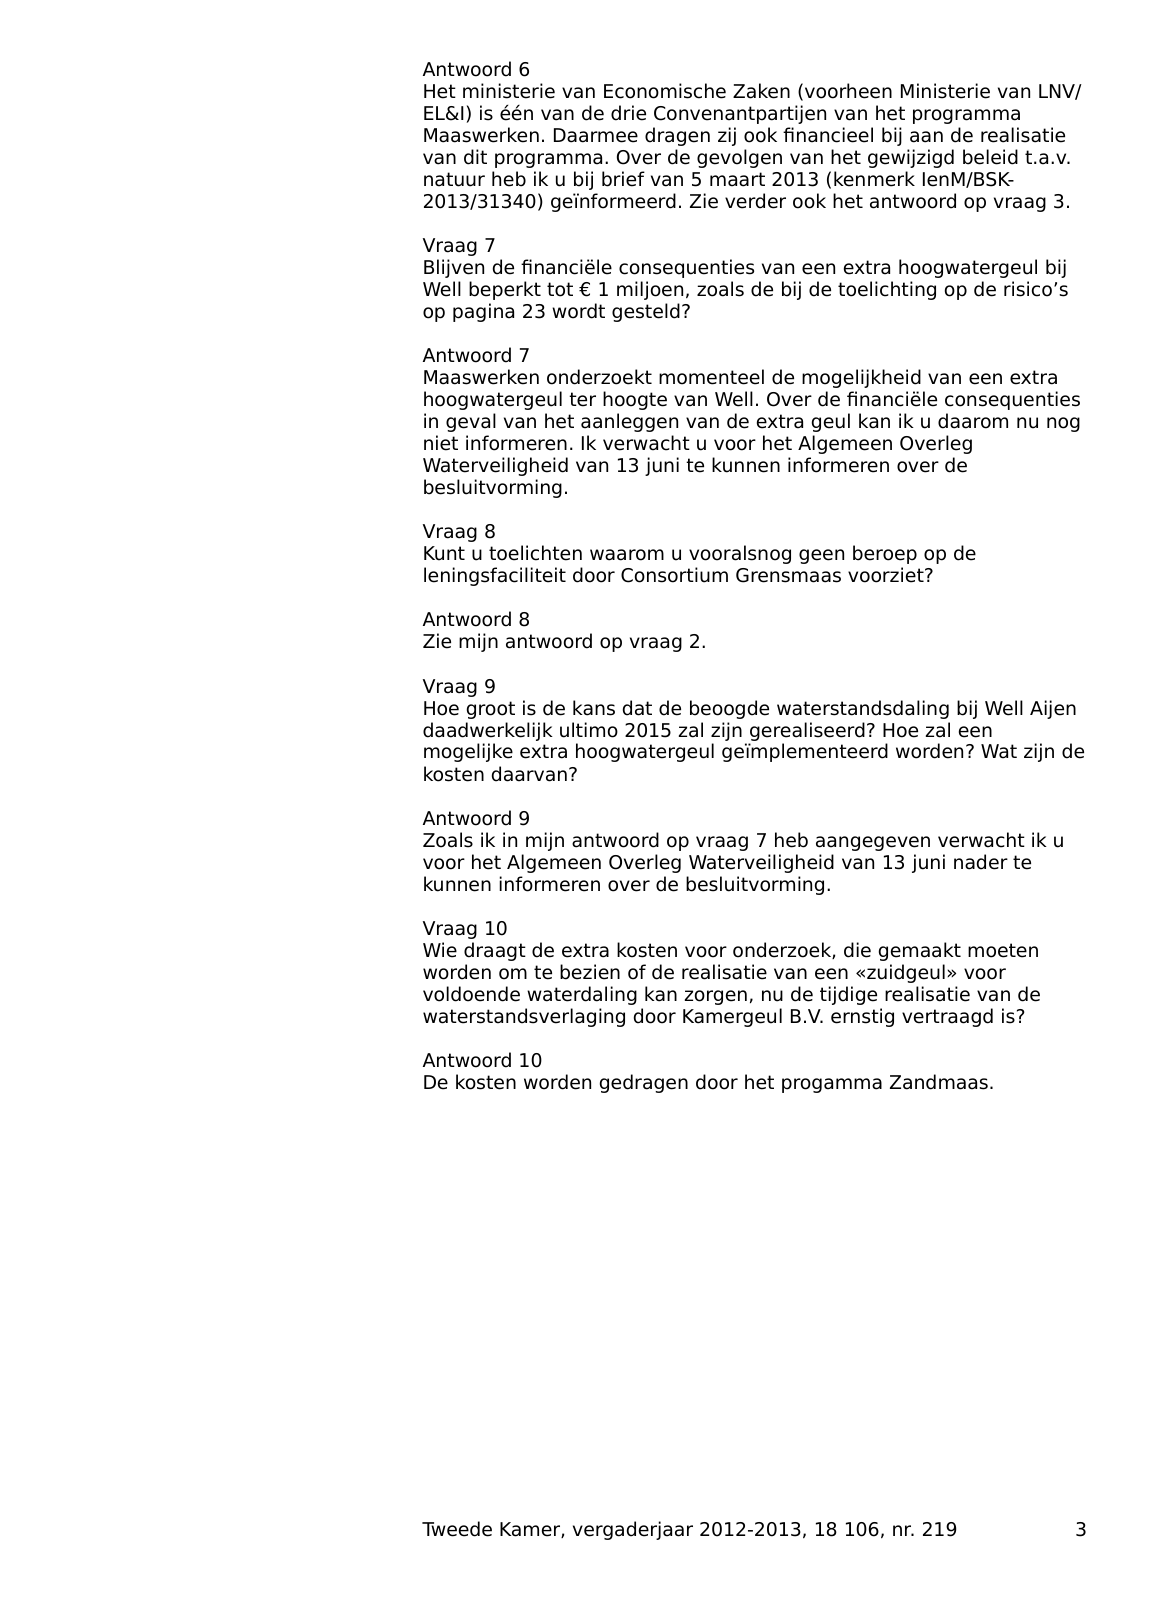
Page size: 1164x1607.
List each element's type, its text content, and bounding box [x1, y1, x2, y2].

text Zie mijn antwoord op vraag 2. [422, 631, 1087, 653]
text Antwoord 8 [422, 609, 1087, 631]
text Wie draagt de extra kosten voor onderzoek, die gemaakt moeten worden om te bezien of de realisatie van een «zuidgeul» voor voldoende waterdaling kan zorgen, nu de tijdige realisatie van de waterstandsverlaging door Kamergeul B.V. ernstig vertraagd is? [422, 940, 1087, 1028]
text Vraag 7 [422, 235, 1087, 257]
text Antwoord 7 [422, 345, 1087, 367]
text Hoe groot is de kans dat de beoogde waterstandsdaling bij Well Aijen daadwerkelijk ultimo 2015 zal zijn gerealiseerd? Hoe zal een mogelijke extra hoogwatergeul geïmplementeerd worden? Wat zijn de kosten daarvan? [422, 697, 1087, 785]
text Blijven de financiële consequenties van een extra hoogwatergeul bij Well beperkt tot € 1 miljoen, zoals de bij de toelichting op de risico’s op pagina 23 wordt gesteld? [422, 257, 1087, 323]
text Vraag 8 [422, 521, 1087, 543]
text Kunt u toelichten waarom u vooralsnog geen beroep op de leningsfaciliteit door Consortium Grensmaas voorziet? [422, 543, 1087, 587]
text Antwoord 6 [422, 59, 1087, 81]
text Zoals ik in mijn antwoord op vraag 7 heb aangegeven verwacht ik u voor het Algemeen Overleg Waterveiligheid van 13 juni nader te kunnen informeren over de besluitvorming. [422, 829, 1087, 896]
text Vraag 10 [422, 918, 1087, 940]
text Maaswerken onderzoekt momenteel de mogelijkheid van een extra hoogwatergeul ter hoogte van Well. Over de financiële consequenties in geval van het aanleggen van de extra geul kan ik u daarom nu nog niet informeren. Ik verwacht u voor het Algemeen Overleg Waterveiligheid van 13 juni te kunnen informeren over de besluitvorming. [422, 367, 1087, 499]
text De kosten worden gedragen door het progamma Zandmaas. [422, 1072, 1087, 1094]
text Antwoord 10 [422, 1050, 1087, 1072]
text Antwoord 9 [422, 808, 1087, 829]
text Het ministerie van Economische Zaken (voorheen Ministerie van LNV/ EL&I) is één van de drie Convenantpartijen van het programma Maaswerken. Daarmee dragen zij ook financieel bij aan de realisatie van dit programma. Over de gevolgen van het gewijzigd beleid t.a.v. natuur heb ik u bij brief van 5 maart 2013 (kenmerk IenM/BSK-2013/31340) geïnformeerd. Zie verder ook het antwoord op vraag 3. [422, 81, 1087, 213]
text Vraag 9 [422, 676, 1087, 697]
